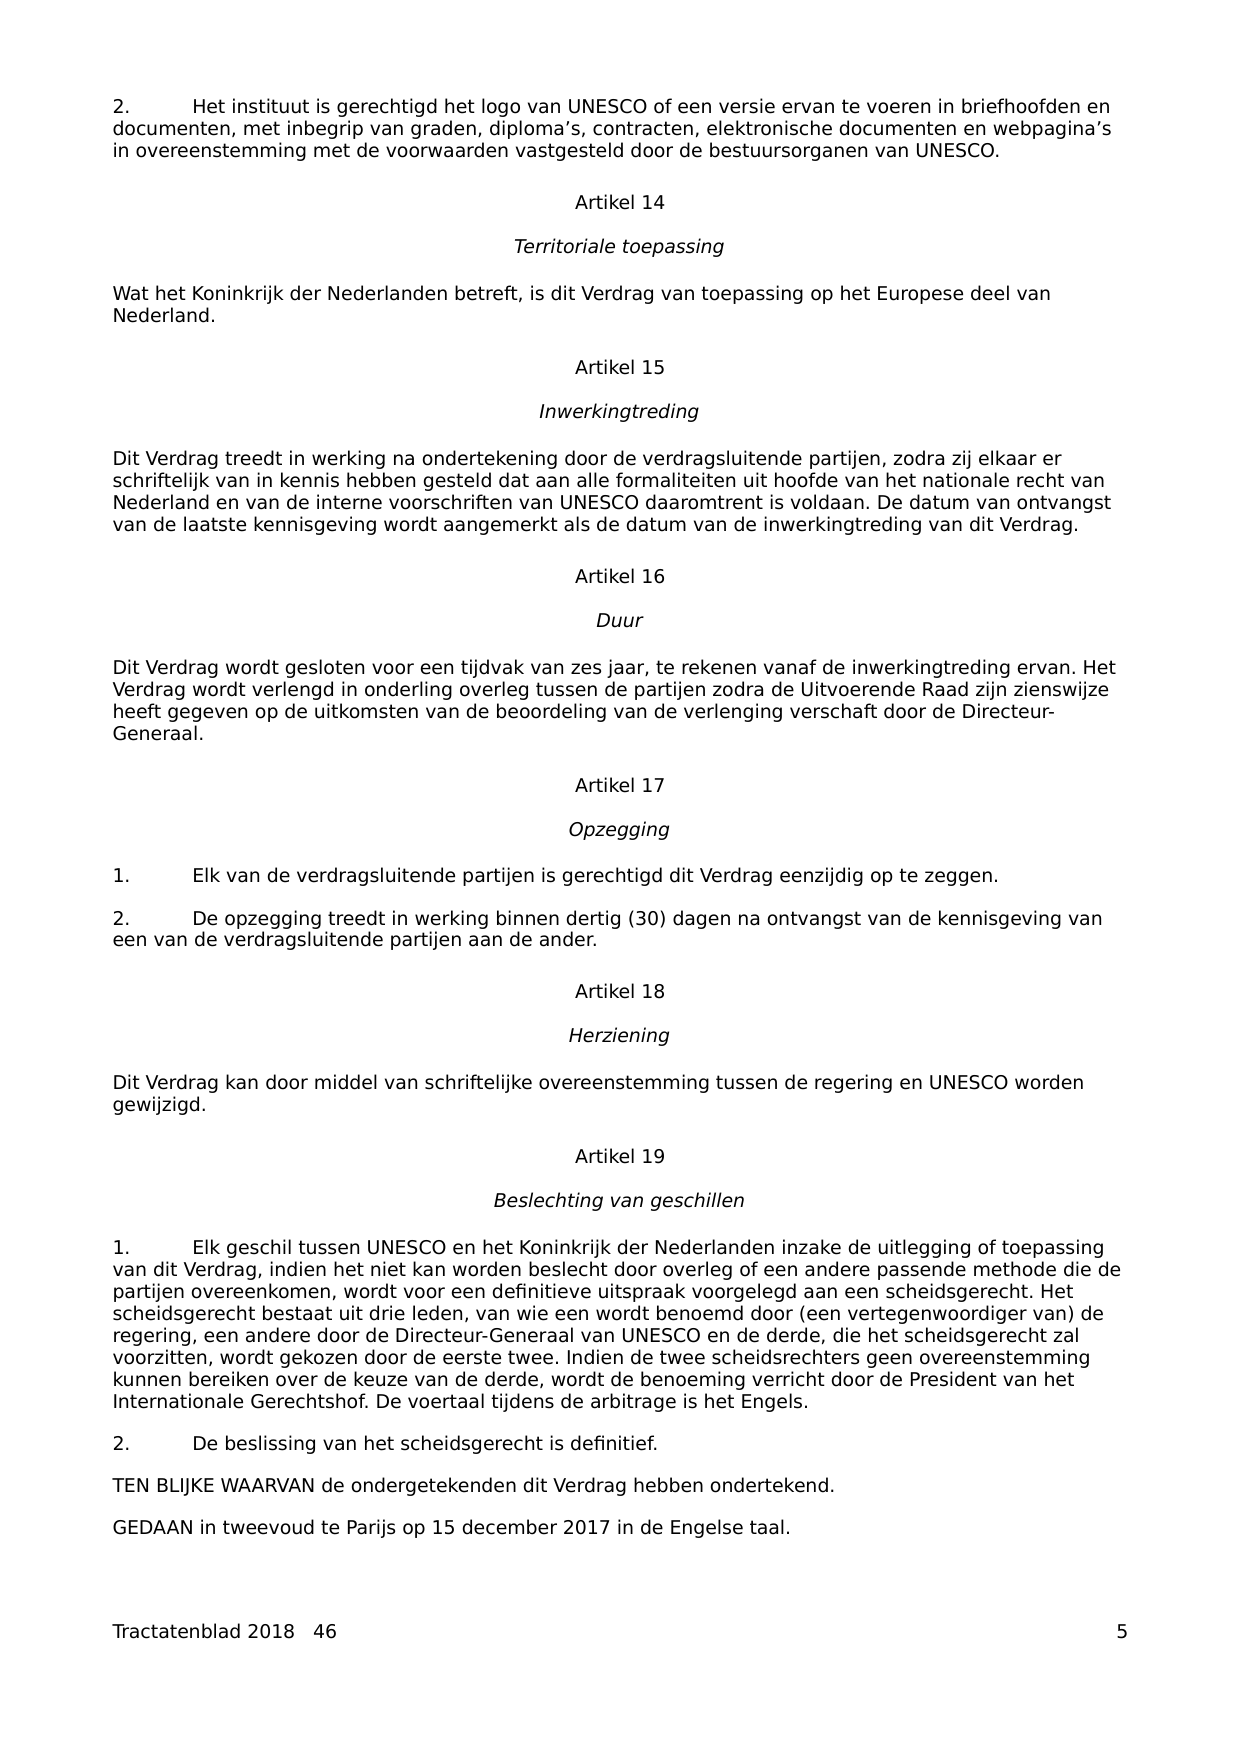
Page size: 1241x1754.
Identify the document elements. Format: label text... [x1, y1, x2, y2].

text Wat het Koninkrijk der Nederlanden betreft, is dit Verdrag van toepassing op het Europese deel van Nederland. [112, 283, 1128, 327]
text 2. Het instituut is gerechtigd het logo van UNESCO of een versie ervan te voeren in briefhoofden en documenten, met inbegrip van graden, diploma’s, contracten, elektronische documenten en webpagina’s in overeenstemming met de voorwaarden vastgesteld door de bestuursorganen van UNESCO. [112, 96, 1128, 162]
text Dit Verdrag treedt in werking na ondertekening door de verdragsluitende partijen, zodra zij elkaar er schriftelijk van in kennis hebben gesteld dat aan alle formaliteiten uit hoofde van het nationale recht van Nederland en van de interne voorschriften van UNESCO daaromtrent is voldaan. De datum van ontvangst van de laatste kennisgeving wordt aangemerkt als de datum van de inwerkingtreding van dit Verdrag. [112, 448, 1128, 536]
text Dit Verdrag kan door middel van schriftelijke overeenstemming tussen de regering en UNESCO worden gewijzigd. [112, 1072, 1128, 1116]
text TEN BLIJKE WAARVAN de ondergetekenden dit Verdrag hebben ondertekend. [112, 1475, 1128, 1497]
subtitle Artikel 15 Inwerkingtreding [112, 357, 1128, 423]
text 2. De beslissing van het scheidsgerecht is definitief. [112, 1433, 1128, 1455]
subtitle Artikel 19 Beslechting van geschillen [112, 1146, 1128, 1212]
subtitle Artikel 17 Opzegging [112, 774, 1128, 840]
subtitle Artikel 14 Territoriale toepassing [112, 192, 1128, 258]
text 1. Elk van de verdragsluitende partijen is gerechtigd dit Verdrag eenzijdig op te zeggen. [112, 865, 1128, 887]
text Dit Verdrag wordt gesloten voor een tijdvak van zes jaar, te rekenen vanaf de inwerkingtreding ervan. Het Verdrag wordt verlengd in onderling overleg tussen de partijen zodra de Uitvoerende Raad zijn zienswijze heeft gegeven op de uitkomsten van de beoordeling van de verlenging verschaft door de Directeur-Generaal. [112, 657, 1128, 744]
text 1. Elk geschil tussen UNESCO en het Koninkrijk der Nederlanden inzake de uitlegging of toepassing van dit Verdrag, indien het niet kan worden beslecht door overleg of een andere passende methode die de partijen overeenkomen, wordt voor een definitieve uitspraak voorgelegd aan een scheidsgerecht. Het scheidsgerecht bestaat uit drie leden, van wie een wordt benoemd door (een vertegenwoordiger van) de regering, een andere door de Directeur-Generaal van UNESCO en de derde, die het scheidsgerecht zal voorzitten, wordt gekozen door de eerste twee. Indien de twee scheidsrechters geen overeenstemming kunnen bereiken over de keuze van de derde, wordt de benoeming verricht door de President van het Internationale Gerechtshof. De voertaal tijdens de arbitrage is het Engels. [112, 1237, 1128, 1413]
text GEDAAN in tweevoud te Parijs op 15 december 2017 in de Engelse taal. [112, 1517, 1128, 1539]
subtitle Artikel 18 Herziening [112, 981, 1128, 1047]
subtitle Artikel 16 Duur [112, 566, 1128, 632]
text 2. De opzegging treedt in werking binnen dertig (30) dagen na ontvangst van de kennisgeving van een van de verdragsluitende partijen aan de ander. [112, 907, 1128, 951]
